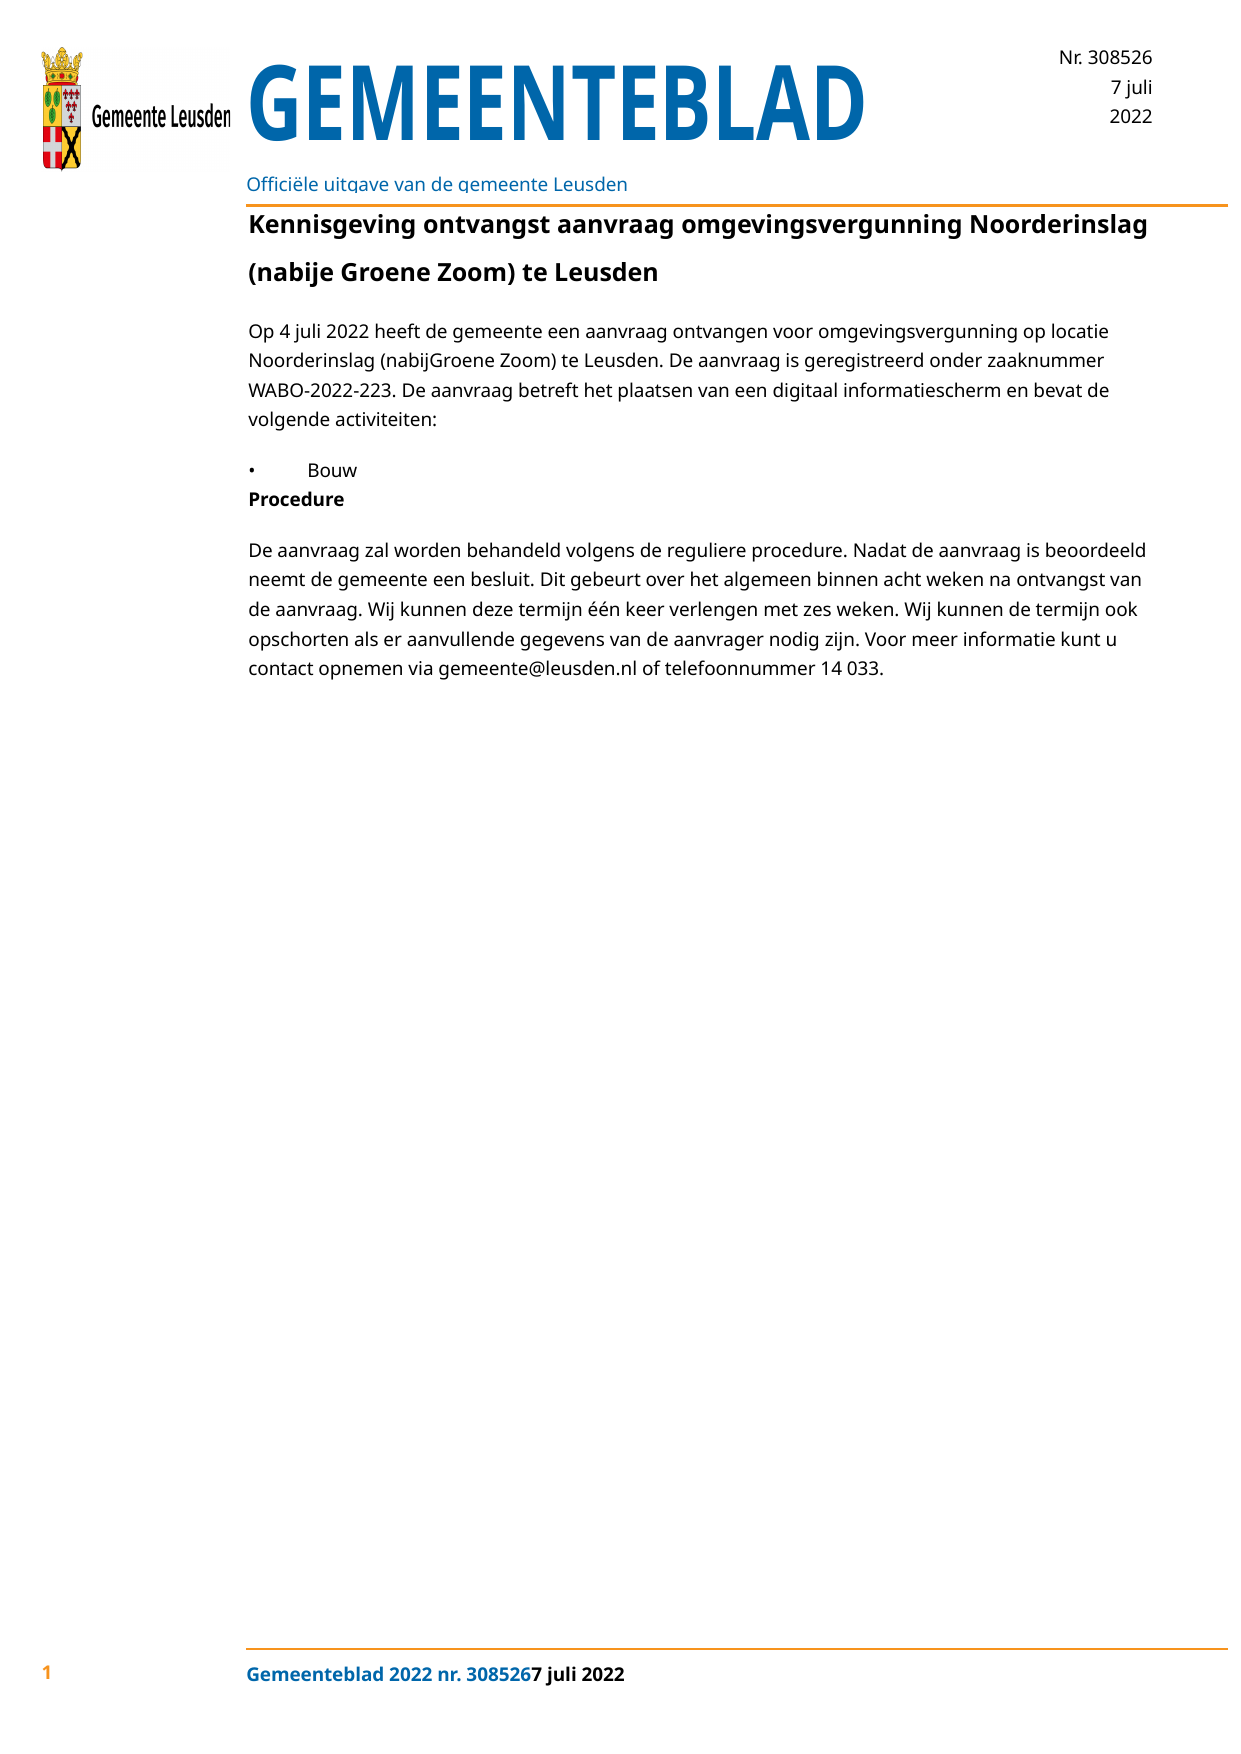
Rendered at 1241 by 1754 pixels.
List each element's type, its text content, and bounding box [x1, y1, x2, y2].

text Kennisgeving ontvangst aanvraag omgevingsvergunning Noorderinslag (nabije Groene Zoom) te Leusden [248, 207, 1152, 288]
text Op 4 juli 2022 heeft de gemeente een aanvraag ontvangen voor omgevingsvergunning op locatie Noorderinslag (nabijGroene Zoom) te Leusden. De aanvraag is geregistreerd onder zaaknummer WABO-2022-223. De aanvraag betreft het plaatsen van een digitaal informatiescherm en bevat de volgende activiteiten: [248, 318, 1152, 432]
list Bouw [248, 457, 1152, 483]
picture [41, 47, 231, 172]
text De aanvraag zal worden behandeld volgens de reguliere procedure. Nadat de aanvraag is beoordeeld neemt de gemeente een besluit. Dit gebeurt over het algemeen binnen acht weken na ontvangst van de aanvraag. Wij kunnen deze termijn één keer verlengen met zes weken. Wij kunnen de termijn ook opschorten als er aanvullende gegevens van de aanvrager nodig zijn. Voor meer informatie kunt u contact opnemen via gemeente@leusden.nl of telefoonnummer 14 033. [248, 537, 1152, 681]
text Procedure [248, 487, 1152, 512]
